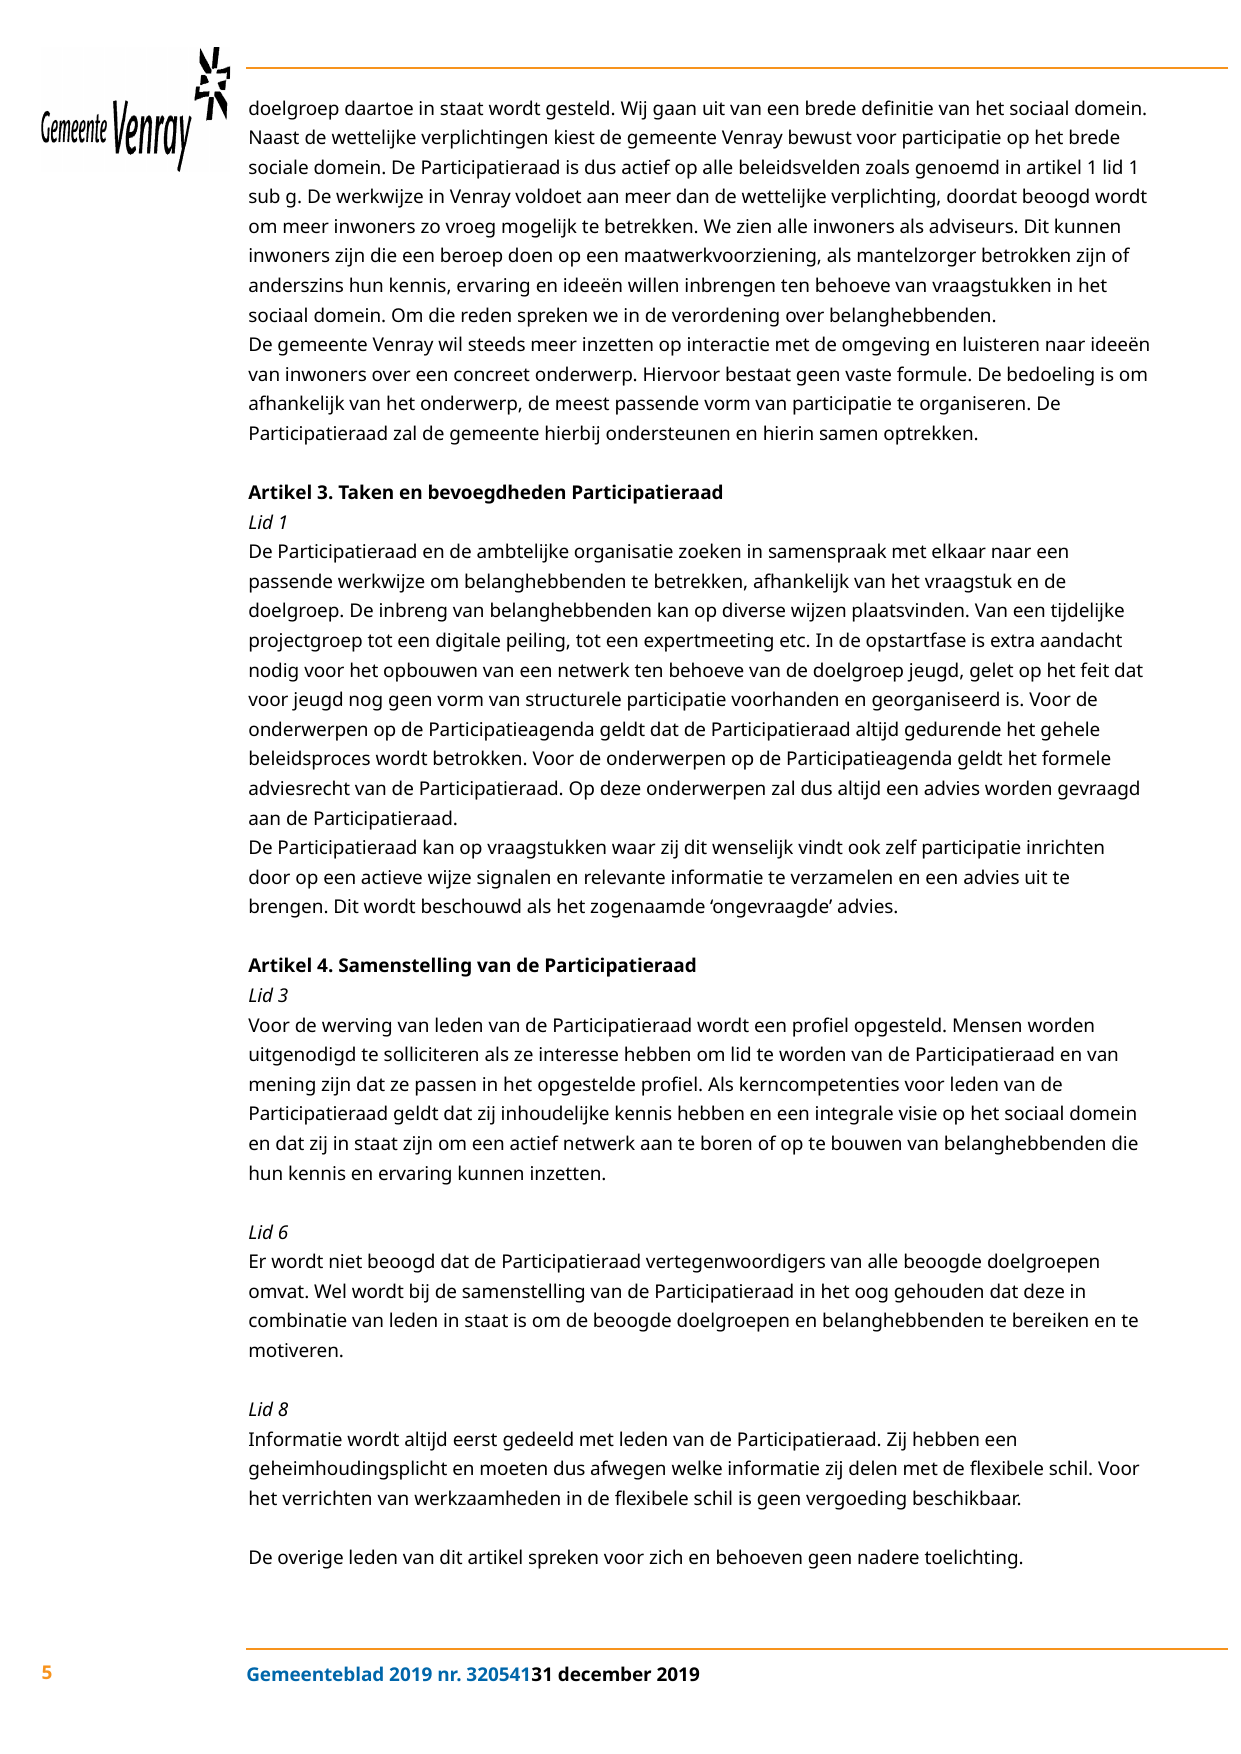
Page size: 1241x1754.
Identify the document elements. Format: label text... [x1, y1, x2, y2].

text Artikel 3. Taken en bevoegdheden Participatieraad [248, 479, 1152, 505]
text Informatie wordt altijd eerst gedeeld met leden van de Participatieraad. Zij hebben een geheimhoudingsplicht en moeten dus afwegen welke informatie zij delen met de flexibele schil. Voor het verrichten van werkzaamheden in de flexibele schil is geen vergoeding beschikbaar. [248, 1426, 1152, 1511]
text De overige leden van dit artikel spreken voor zich en behoeven geen nadere toelichting. [248, 1544, 1152, 1570]
text Artikel 4. Samenstelling van de Participatieraad [248, 953, 1152, 978]
text Lid 3 [248, 982, 1152, 1008]
text De Participatieraad kan op vraagstukken waar zij dit wenselijk vindt ook zelf participatie inrichten door op een actieve wijze signalen en relevante informatie te verzamelen en een advies uit te brengen. Dit wordt beschouwd als het zogenaamde ‘ongevraagde’ advies. [248, 834, 1152, 919]
text Lid 1 [248, 509, 1152, 535]
text Voor de werving van leden van de Participatieraad wordt een profiel opgesteld. Mensen worden uitgenodigd te solliciteren als ze interesse hebben om lid te worden van de Participatieraad en van mening zijn dat ze passen in het opgestelde profiel. Als kerncompetenties voor leden van de Participatieraad geldt dat zij inhoudelijke kennis hebben en een integrale visie op het sociaal domein en dat zij in staat zijn om een actief netwerk aan te boren of op te bouwen van belanghebbenden die hun kennis en ervaring kunnen inzetten. [248, 1012, 1152, 1186]
text Er wordt niet beoogd dat de Participatieraad vertegenwoordigers van alle beoogde doelgroepen omvat. Wel wordt bij de samenstelling van de Participatieraad in het oog gehouden dat deze in combinatie van leden in staat is om de beoogde doelgroepen en belanghebbenden te bereiken en te motiveren. [248, 1248, 1152, 1363]
text De gemeente Venray wil steeds meer inzetten op interactie met de omgeving en luisteren naar ideeën van inwoners over een concreet onderwerp. Hiervoor bestaat geen vaste formule. De bedoeling is om afhankelijk van het onderwerp, de meest passende vorm van participatie te organiseren. De Participatieraad zal de gemeente hierbij ondersteunen en hierin samen optrekken. [248, 331, 1152, 446]
text De Participatieraad en de ambtelijke organisatie zoeken in samenspraak met elkaar naar een passende werkwijze om belanghebbenden te betrekken, afhankelijk van het vraagstuk en de doelgroep. De inbreng van belanghebbenden kan op diverse wijzen plaatsvinden. Van een tijdelijke projectgroep tot een digitale peiling, tot een expertmeeting etc. In de opstartfase is extra aandacht nodig voor het opbouwen van een netwerk ten behoeve van de doelgroep jeugd, gelet op het feit dat voor jeugd nog geen vorm van structurele participatie voorhanden en georganiseerd is. Voor de onderwerpen op de Participatieagenda geldt dat de Participatieraad altijd gedurende het gehele beleidsproces wordt betrokken. Voor de onderwerpen op de Participatieagenda geldt het formele adviesrecht van de Participatieraad. Op deze onderwerpen zal dus altijd een advies worden gevraagd aan de Participatieraad. [248, 538, 1152, 831]
text Lid 8 [248, 1396, 1152, 1422]
picture [41, 47, 231, 172]
text Lid 6 [248, 1219, 1152, 1245]
text doelgroep daartoe in staat wordt gesteld. Wij gaan uit van een brede definitie van het sociaal domein. Naast de wettelijke verplichtingen kiest de gemeente Venray bewust voor participatie op het brede sociale domein. De Participatieraad is dus actief op alle beleidsvelden zoals genoemd in artikel 1 lid 1 sub g. De werkwijze in Venray voldoet aan meer dan de wettelijke verplichting, doordat beoogd wordt om meer inwoners zo vroeg mogelijk te betrekken. We zien alle inwoners als adviseurs. Dit kunnen inwoners zijn die een beroep doen op een maatwerkvoorziening, als mantelzorger betrokken zijn of anderszins hun kennis, ervaring en ideeën willen inbrengen ten behoeve van vraagstukken in het sociaal domein. Om die reden spreken we in de verordening over belanghebbenden. [248, 95, 1152, 328]
